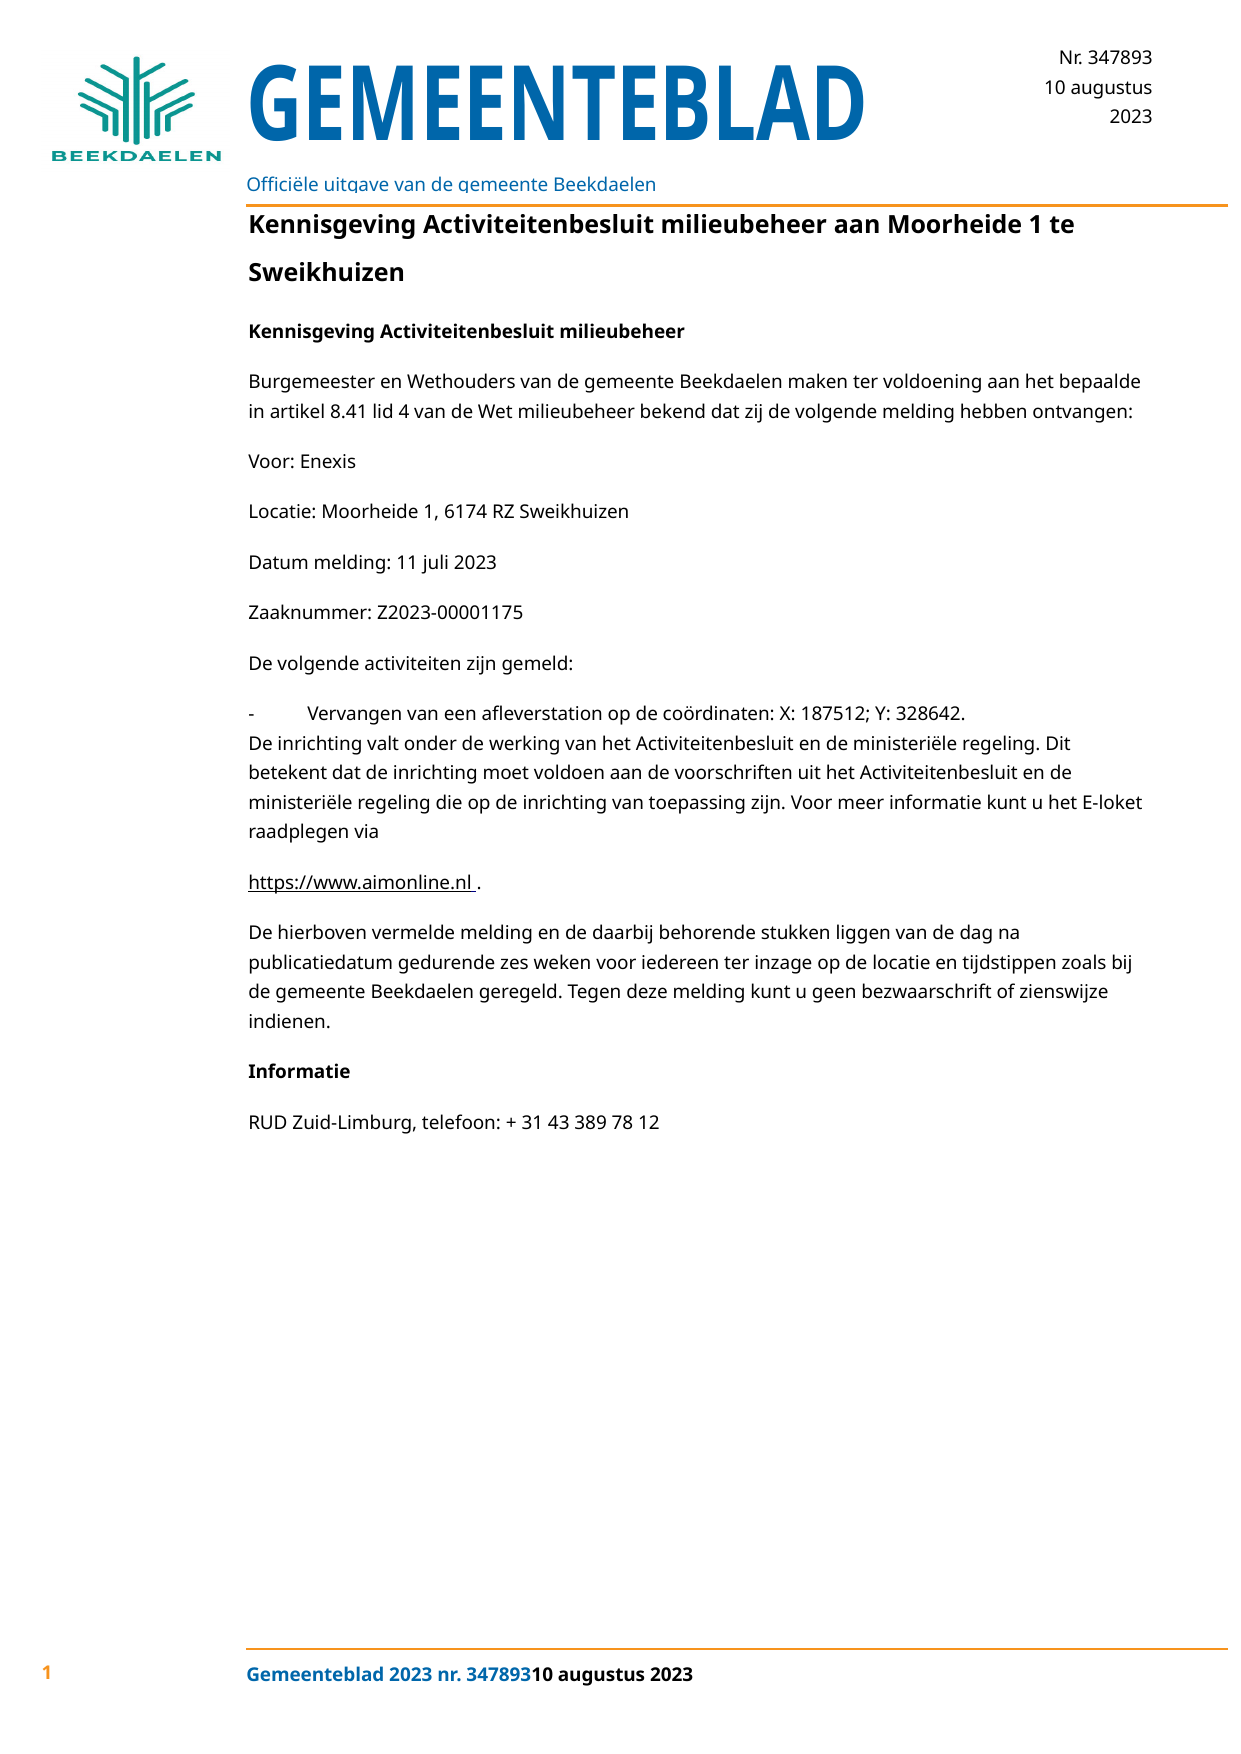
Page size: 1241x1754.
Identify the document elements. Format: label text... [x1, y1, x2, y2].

list Vervangen van een afleverstation op de coördinaten: X: 187512; Y: 328642. [248, 700, 1152, 726]
picture [41, 47, 231, 172]
text Voor: Enexis [248, 448, 1152, 474]
text https://www.aimonline.nl . [248, 869, 1152, 895]
text Kennisgeving Activiteitenbesluit milieubeheer aan Moorheide 1 te Sweikhuizen [248, 207, 1152, 288]
text Locatie: Moorheide 1, 6174 RZ Sweikhuizen [248, 499, 1152, 524]
text De hierboven vermelde melding en de daarbij behorende stukken liggen van de dag na publicatiedatum gedurende zes weken voor iedereen ter inzage op de locatie en tijdstippen zoals bij de gemeente Beekdaelen geregeld. Tegen deze melding kunt u geen bezwaarschrift of zienswijze indienen. [248, 919, 1152, 1034]
text De volgende activiteiten zijn gemeld: [248, 650, 1152, 676]
text Informatie [248, 1059, 1152, 1084]
text RUD Zuid-Limburg, telefoon: + 31 43 389 78 12 [248, 1109, 1152, 1135]
text Kennisgeving Activiteitenbesluit milieubeheer [248, 318, 1152, 344]
text Burgemeester en Wethouders van de gemeente Beekdaelen maken ter voldoening aan het bepaalde in artikel 8.41 lid 4 van de Wet milieubeheer bekend dat zij de volgende melding hebben ontvangen: [248, 368, 1152, 424]
text De inrichting valt onder de werking van het Activiteitenbesluit en de ministeriële regeling. Dit betekent dat de inrichting moet voldoen aan de voorschriften uit het Activiteitenbesluit en de ministeriële regeling die op de inrichting van toepassing zijn. Voor meer informatie kunt u het E-loket raadplegen via [248, 730, 1152, 844]
text Zaaknummer: Z2023-00001175 [248, 599, 1152, 625]
text Datum melding: 11 juli 2023 [248, 549, 1152, 575]
